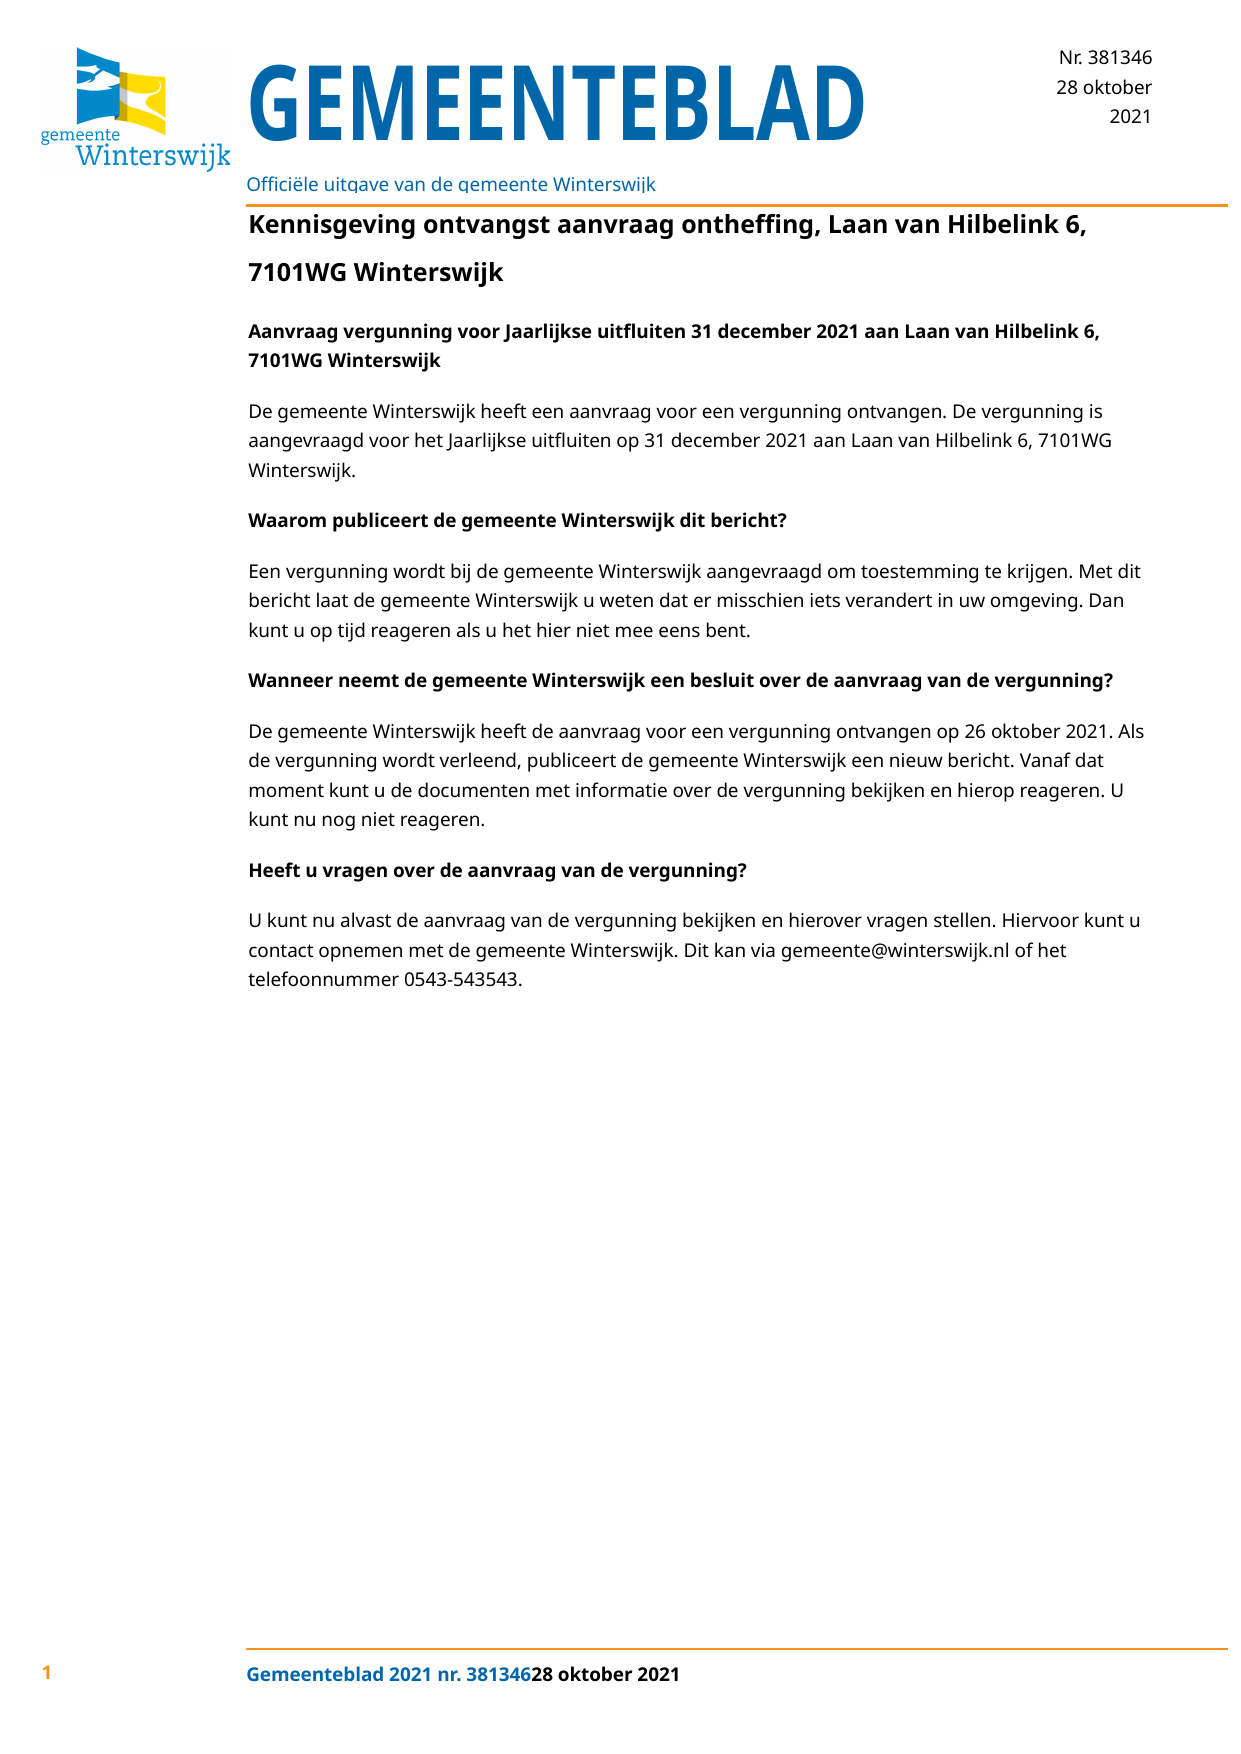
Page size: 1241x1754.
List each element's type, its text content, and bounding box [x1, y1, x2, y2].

picture [41, 47, 231, 172]
text De gemeente Winterswijk heeft een aanvraag voor een vergunning ontvangen. De vergunning is aangevraagd voor het Jaarlijkse uitfluiten op 31 december 2021 aan Laan van Hilbelink 6, 7101WG Winterswijk. [248, 398, 1152, 483]
text Aanvraag vergunning voor Jaarlijkse uitfluiten 31 december 2021 aan Laan van Hilbelink 6, 7101WG Winterswijk [248, 318, 1152, 373]
text Wanneer neemt de gemeente Winterswijk een besluit over de aanvraag van de vergunning? [248, 667, 1152, 693]
text Een vergunning wordt bij de gemeente Winterswijk aangevraagd om toestemming te krijgen. Met dit bericht laat de gemeente Winterswijk u weten dat er misschien iets verandert in uw omgeving. Dan kunt u op tijd reageren als u het hier niet mee eens bent. [248, 558, 1152, 643]
picture [225, 153, 231, 162]
text U kunt nu alvast de aanvraag van de vergunning bekijken en hierover vragen stellen. Hiervoor kunt u contact opnemen met de gemeente Winterswijk. Dit kan via gemeente@winterswijk.nl of het telefoonnummer 0543-543543. [248, 907, 1152, 992]
text De gemeente Winterswijk heeft de aanvraag voor een vergunning ontvangen op 26 oktober 2021. Als de vergunning wordt verleend, publiceert de gemeente Winterswijk een nieuw bericht. Vanaf dat moment kunt u de documenten met informatie over de vergunning bekijken en hierop reageren. U kunt nu nog niet reageren. [248, 718, 1152, 832]
text Heeft u vragen over de aanvraag van de vergunning? [248, 857, 1152, 883]
text Kennisgeving ontvangst aanvraag ontheffing, Laan van Hilbelink 6, 7101WG Winterswijk [248, 207, 1152, 288]
text Waarom publiceert de gemeente Winterswijk dit bericht? [248, 507, 1152, 533]
